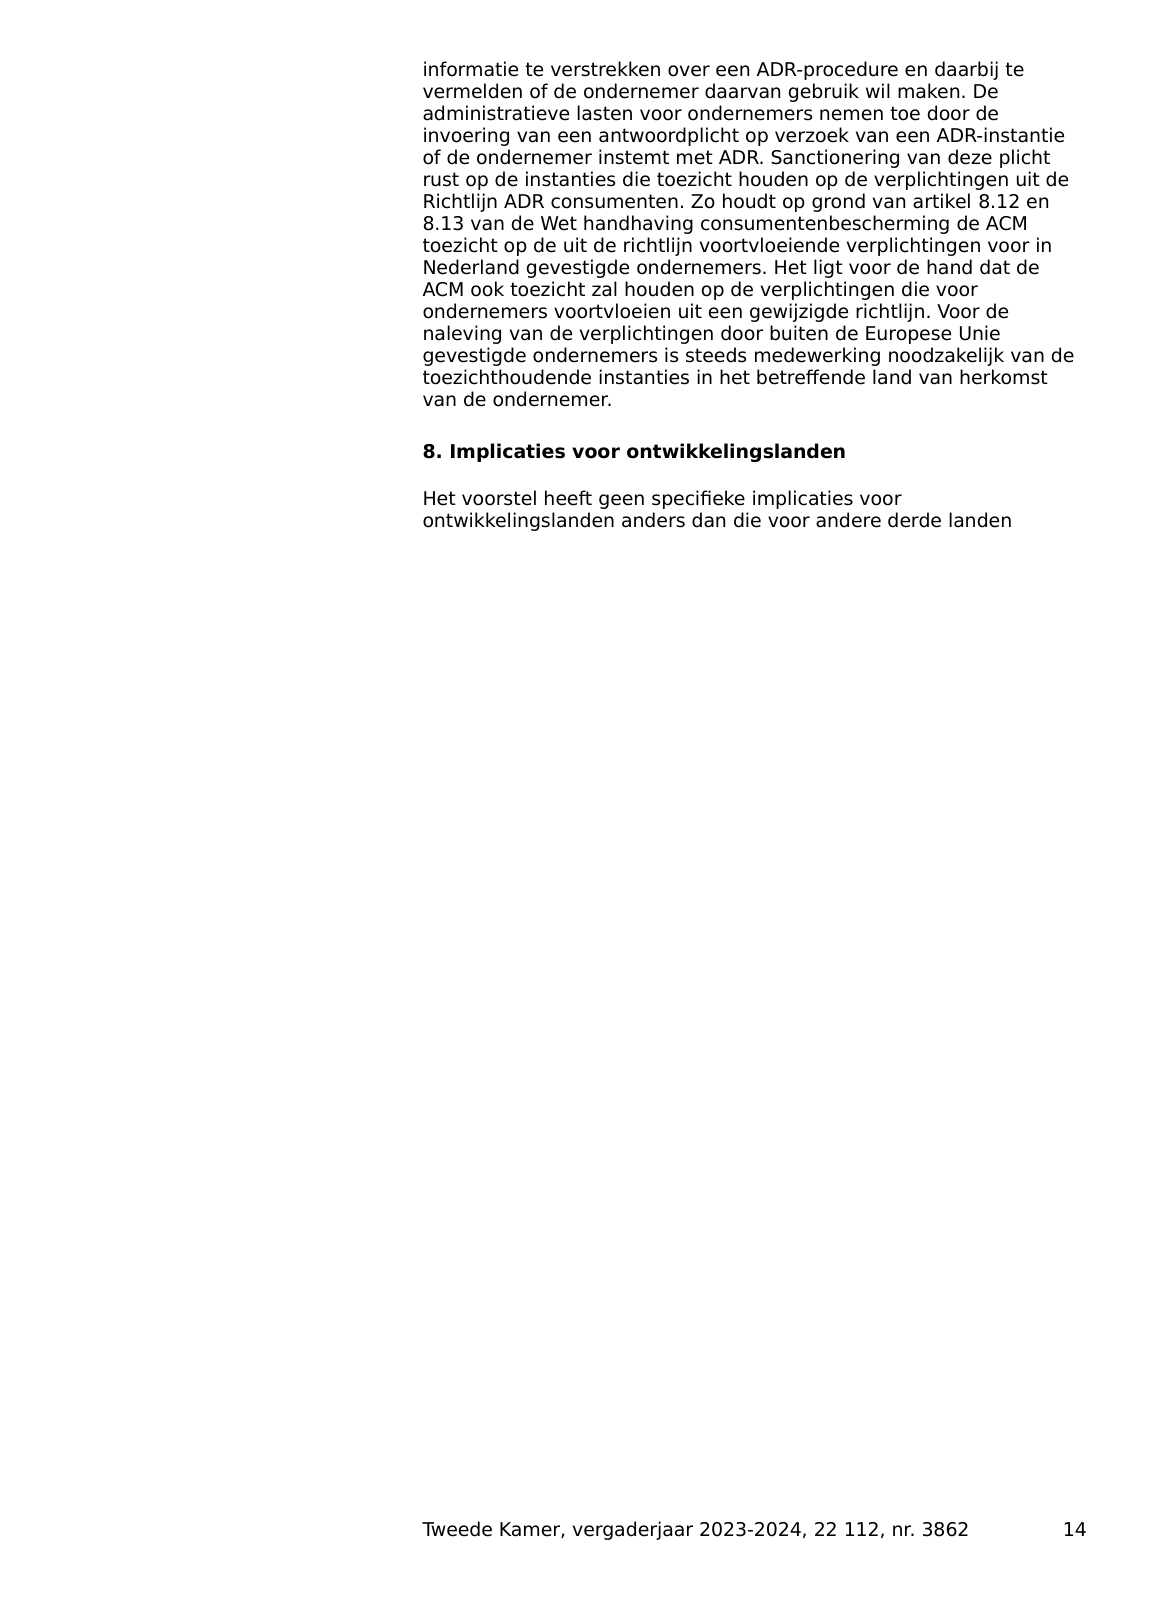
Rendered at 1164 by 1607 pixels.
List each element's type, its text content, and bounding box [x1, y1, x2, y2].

subtitle 8. Implicaties voor ontwikkelingslanden [422, 441, 1087, 463]
text Het voorstel heeft geen specifieke implicaties voor ontwikkelingslanden anders dan die voor andere derde landen [422, 488, 1087, 532]
text informatie te verstrekken over een ADR-procedure en daarbij te vermelden of de ondernemer daarvan gebruik wil maken. De administratieve lasten voor ondernemers nemen toe door de invoering van een antwoordplicht op verzoek van een ADR-instantie of de ondernemer instemt met ADR. Sanctionering van deze plicht rust op de instanties die toezicht houden op de verplichtingen uit de Richtlijn ADR consumenten. Zo houdt op grond van artikel 8.12 en 8.13 van de Wet handhaving consumentenbescherming de ACM toezicht op de uit de richtlijn voortvloeiende verplichtingen voor in Nederland gevestigde ondernemers. Het ligt voor de hand dat de ACM ook toezicht zal houden op de verplichtingen die voor ondernemers voortvloeien uit een gewijzigde richtlijn. Voor de naleving van de verplichtingen door buiten de Europese Unie gevestigde ondernemers is steeds medewerking noodzakelijk van de toezichthoudende instanties in het betreffende land van herkomst van de ondernemer. [422, 59, 1087, 411]
